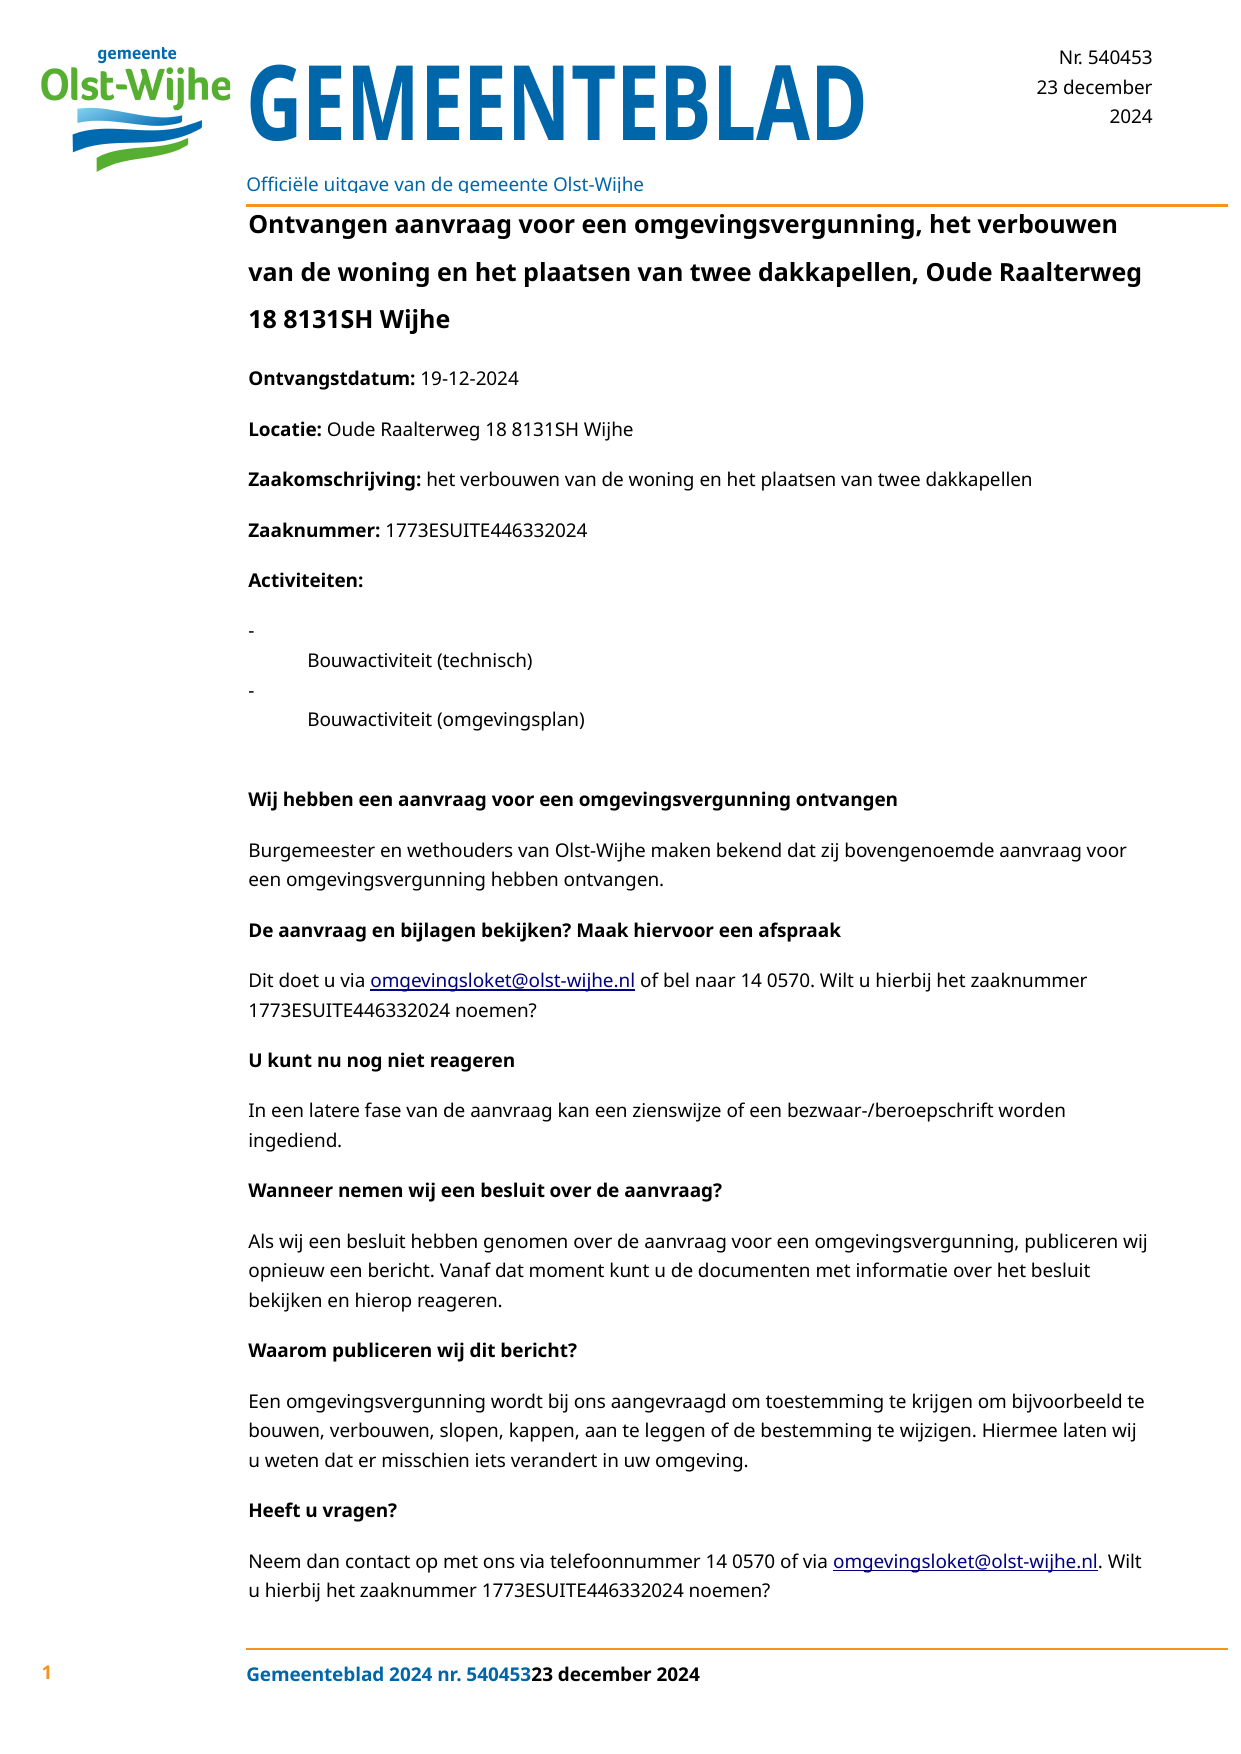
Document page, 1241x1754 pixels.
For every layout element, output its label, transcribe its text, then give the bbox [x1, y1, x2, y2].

text Heeft u vragen? [248, 1498, 1152, 1523]
text Locatie: Oude Raalterweg 18 8131SH Wijhe [248, 416, 1152, 442]
text Zaaknummer: 1773ESUITE446332024 [248, 517, 1152, 542]
text Ontvangen aanvraag voor een omgevingsvergunning, het verbouwen van de woning en het plaatsen van twee dakkapellen, Oude Raalterweg 18 8131SH Wijhe [248, 207, 1152, 336]
text Neem dan contact op met ons via telefoonnummer 14 0570 of via omgevingsloket@olst-wijhe.nl. Wilt u hierbij het zaaknummer 1773ESUITE446332024 noemen? [248, 1548, 1152, 1603]
text Als wij een besluit hebben genomen over de aanvraag voor een omgevingsvergunning, publiceren wij opnieuw een bericht. Vanaf dat moment kunt u de documenten met informatie over het besluit bekijken en hierop reageren. [248, 1228, 1152, 1313]
text Zaakomschrijving: het verbouwen van de woning en het plaatsen van twee dakkapellen [248, 466, 1152, 492]
text Ontvangstdatum: 19-12-2024 [248, 366, 1152, 391]
text Waarom publiceren wij dit bericht? [248, 1338, 1152, 1363]
text U kunt nu nog niet reageren [248, 1047, 1152, 1073]
text De aanvraag en bijlagen bekijken? Maak hiervoor een afspraak [248, 917, 1152, 942]
text Een omgevingsvergunning wordt bij ons aangevraagd om toestemming te krijgen om bijvoorbeeld te bouwen, verbouwen, slopen, kappen, aan te leggen of de bestemming te wijzigen. Hiermee laten wij u weten dat er misschien iets verandert in uw omgeving. [248, 1388, 1152, 1473]
list Bouwactiviteit (technisch) [248, 647, 1152, 673]
text Burgemeester en wethouders van Olst-Wijhe maken bekend dat zij bovengenoemde aanvraag voor een omgevingsvergunning hebben ontvangen. [248, 837, 1152, 892]
text Activiteiten: [248, 567, 1152, 593]
text Wij hebben een aanvraag voor een omgevingsvergunning ontvangen [248, 786, 1152, 812]
text In een latere fase van de aanvraag kan een zienswijze of een bezwaar-/beroepschrift worden ingediend. [248, 1098, 1152, 1153]
text Wanneer nemen wij een besluit over de aanvraag? [248, 1178, 1152, 1203]
picture [41, 47, 231, 172]
list Bouwactiviteit (omgevingsplan) [248, 706, 1152, 732]
text Dit doet u via omgevingsloket@olst-wijhe.nl of bel naar 14 0570. Wilt u hierbij het zaaknummer 1773ESUITE446332024 noemen? [248, 967, 1152, 1022]
